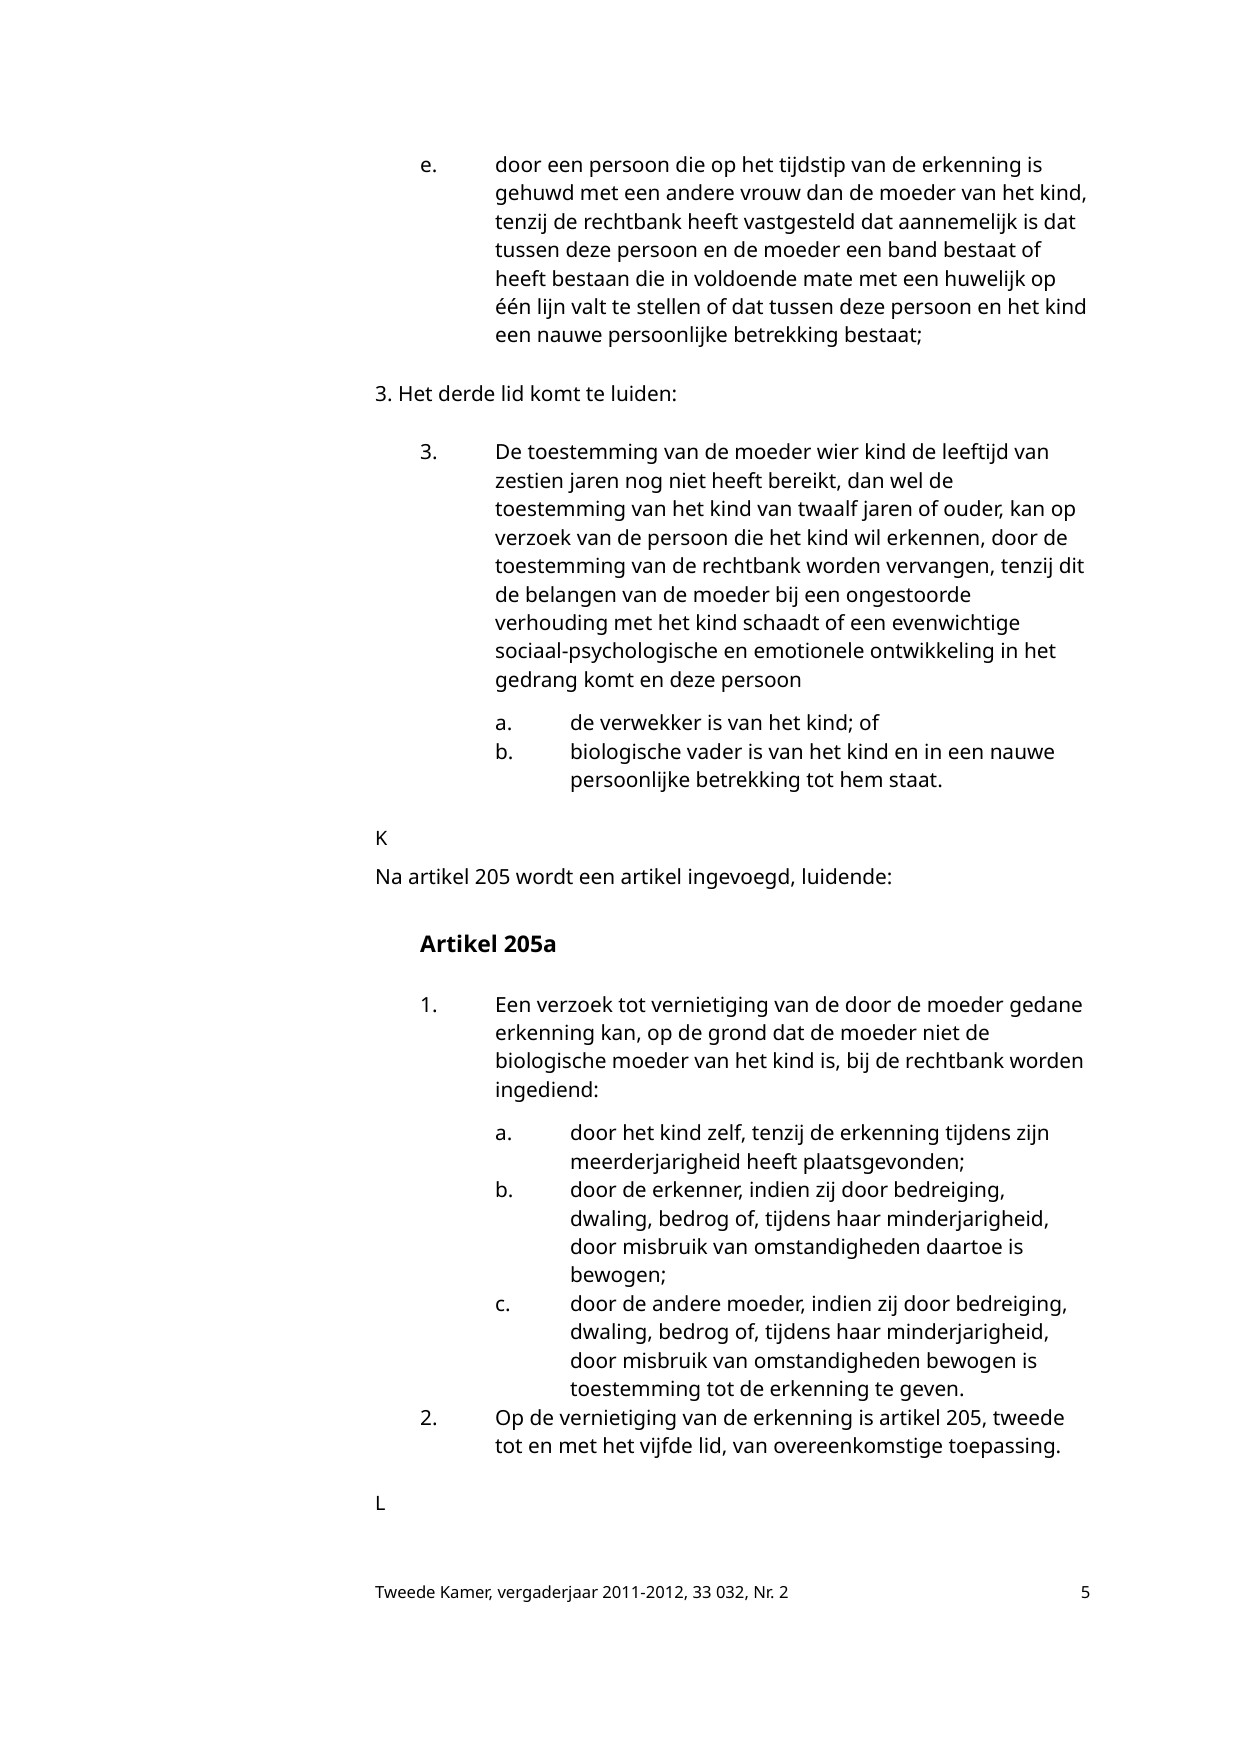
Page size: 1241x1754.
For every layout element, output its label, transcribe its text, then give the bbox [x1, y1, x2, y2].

list door het kind zelf, tenzij de erkenning tijdens zijn meerderjarigheid heeft plaatsgevonden; [495, 1118, 1090, 1175]
list de verwekker is van het kind; of [495, 708, 1090, 737]
text Na artikel 205 wordt een artikel ingevoegd, luidende: [375, 862, 1090, 891]
list Op de vernietiging van de erkenning is artikel 205, tweede tot en met het vijfde lid, van overeenkomstige toepassing. [420, 1403, 1090, 1460]
list De toestemming van de moeder wier kind de leeftijd van zestien jaren nog niet heeft bereikt, dan wel de toestemming van het kind van twaalf jaren of ouder, kan op verzoek van de persoon die het kind wil erkennen, door de toestemming van de rechtbank worden vervangen, tenzij dit de belangen van de moeder bij een ongestoorde verhouding met het kind schaadt of een evenwichtige sociaal-psychologische en emotionele ontwikkeling in het gedrang komt en deze persoon [420, 437, 1090, 693]
text L [375, 1490, 1090, 1517]
list door de andere moeder, indien zij door bedreiging, dwaling, bedrog of, tijdens haar minderjarigheid, door misbruik van omstandigheden bewogen is toestemming tot de erkenning te geven. [495, 1289, 1090, 1403]
text K [375, 824, 1090, 851]
list Een verzoek tot vernietiging van de door de moeder gedane erkenning kan, op de grond dat de moeder niet de biologische moeder van het kind is, bij de rechtbank worden ingediend: [420, 990, 1090, 1103]
list door de erkenner, indien zij door bedreiging, dwaling, bedrog of, tijdens haar minderjarigheid, door misbruik van omstandigheden daartoe is bewogen; [495, 1175, 1090, 1289]
list door een persoon die op het tijdstip van de erkenning is gehuwd met een andere vrouw dan de moeder van het kind, tenzij de rechtbank heeft vastgesteld dat aannemelijk is dat tussen deze persoon en de moeder een band bestaat of heeft bestaan die in voldoende mate met een huwelijk op één lijn valt te stellen of dat tussen deze persoon en het kind een nauwe persoonlijke betrekking bestaat; [420, 150, 1090, 349]
list biologische vader is van het kind en in een nauwe persoonlijke betrekking tot hem staat. [495, 737, 1090, 794]
subtitle Artikel 205a [420, 928, 1090, 960]
text 3. Het derde lid komt te luiden: [375, 379, 1090, 407]
